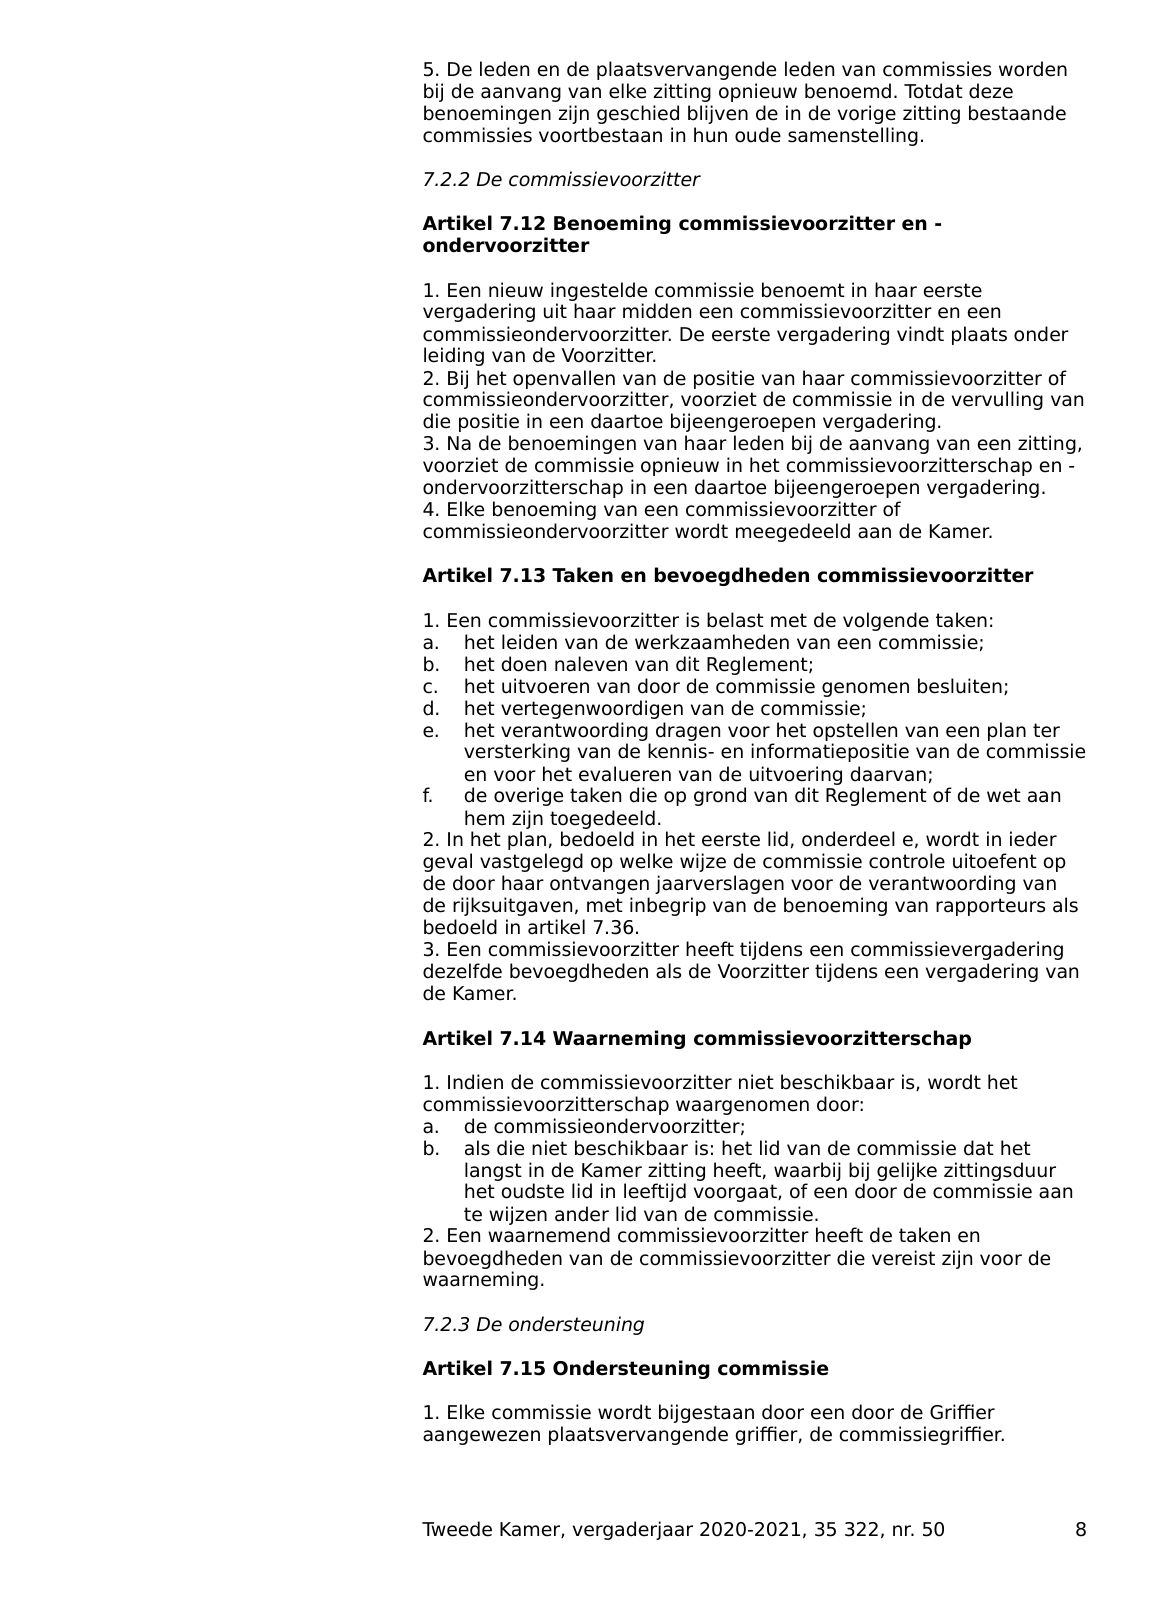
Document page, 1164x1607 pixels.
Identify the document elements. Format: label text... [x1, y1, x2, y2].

subtitle Artikel 7.13 Taken en bevoegdheden commissievoorzitter [422, 565, 1087, 587]
text f. de overige taken die op grond van dit Reglement of de wet aan hem zijn toegedeeld. [422, 785, 1087, 829]
text e. het verantwoording dragen voor het opstellen van een plan ter versterking van de kennis- en informatiepositie van de commissie en voor het evalueren van de uitvoering daarvan; [422, 719, 1087, 785]
subtitle Artikel 7.12 Benoeming commissievoorzitter en -ondervoorzitter [422, 213, 1087, 257]
text a. de commissieondervoorzitter; [422, 1116, 1087, 1137]
text b. het doen naleven van dit Reglement; [422, 653, 1087, 676]
text 2. Een waarnemend commissievoorzitter heeft de taken en bevoegdheden van de commissievoorzitter die vereist zijn voor de waarneming. [422, 1225, 1087, 1291]
text a. het leiden van de werkzaamheden van een commissie; [422, 632, 1087, 653]
text b. als die niet beschikbaar is: het lid van de commissie dat het langst in de Kamer zitting heeft, waarbij bij gelijke zittingsduur het oudste lid in leeftijd voorgaat, of een door de commissie aan te wijzen ander lid van de commissie. [422, 1137, 1087, 1225]
text 2. Bij het openvallen van de positie van haar commissievoorzitter of commissieondervoorzitter, voorziet de commissie in de vervulling van die positie in een daartoe bijeengeroepen vergadering. [422, 367, 1087, 433]
text 1. Elke commissie wordt bijgestaan door een door de Griffier aangewezen plaatsvervangende griffier, de commissiegriffier. [422, 1402, 1087, 1446]
text 3. Een commissievoorzitter heeft tijdens een commissievergadering dezelfde bevoegdheden als de Voorzitter tijdens een vergadering van de Kamer. [422, 939, 1087, 1005]
subtitle Artikel 7.15 Ondersteuning commissie [422, 1358, 1087, 1380]
text 2. In het plan, bedoeld in het eerste lid, onderdeel e, wordt in ieder geval vastgelegd op welke wijze de commissie controle uitoefent op de door haar ontvangen jaarverslagen voor de verantwoording van de rijksuitgaven, met inbegrip van de benoeming van rapporteurs als bedoeld in artikel 7.36. [422, 829, 1087, 939]
text c. het uitvoeren van door de commissie genomen besluiten; [422, 676, 1087, 697]
text 1. Een nieuw ingestelde commissie benoemt in haar eerste vergadering uit haar midden een commissievoorzitter en een commissieondervoorzitter. De eerste vergadering vindt plaats onder leiding van de Voorzitter. [422, 279, 1087, 367]
subtitle 7.2.2 De commissievoorzitter [422, 169, 1087, 191]
subtitle 7.2.3 De ondersteuning [422, 1313, 1087, 1336]
subtitle Artikel 7.14 Waarneming commissievoorzitterschap [422, 1027, 1087, 1049]
text 3. Na de benoemingen van haar leden bij de aanvang van een zitting, voorziet de commissie opnieuw in het commissievoorzitterschap en -ondervoorzitterschap in een daartoe bijeengeroepen vergadering. [422, 433, 1087, 499]
text 5. De leden en de plaatsvervangende leden van commissies worden bij de aanvang van elke zitting opnieuw benoemd. Totdat deze benoemingen zijn geschied blijven de in de vorige zitting bestaande commissies voortbestaan in hun oude samenstelling. [422, 59, 1087, 147]
text 1. Indien de commissievoorzitter niet beschikbaar is, wordt het commissievoorzitterschap waargenomen door: [422, 1072, 1087, 1116]
text 4. Elke benoeming van een commissievoorzitter of commissieondervoorzitter wordt meegedeeld aan de Kamer. [422, 499, 1087, 543]
text 1. Een commissievoorzitter is belast met de volgende taken: [422, 609, 1087, 632]
text d. het vertegenwoordigen van de commissie; [422, 697, 1087, 719]
